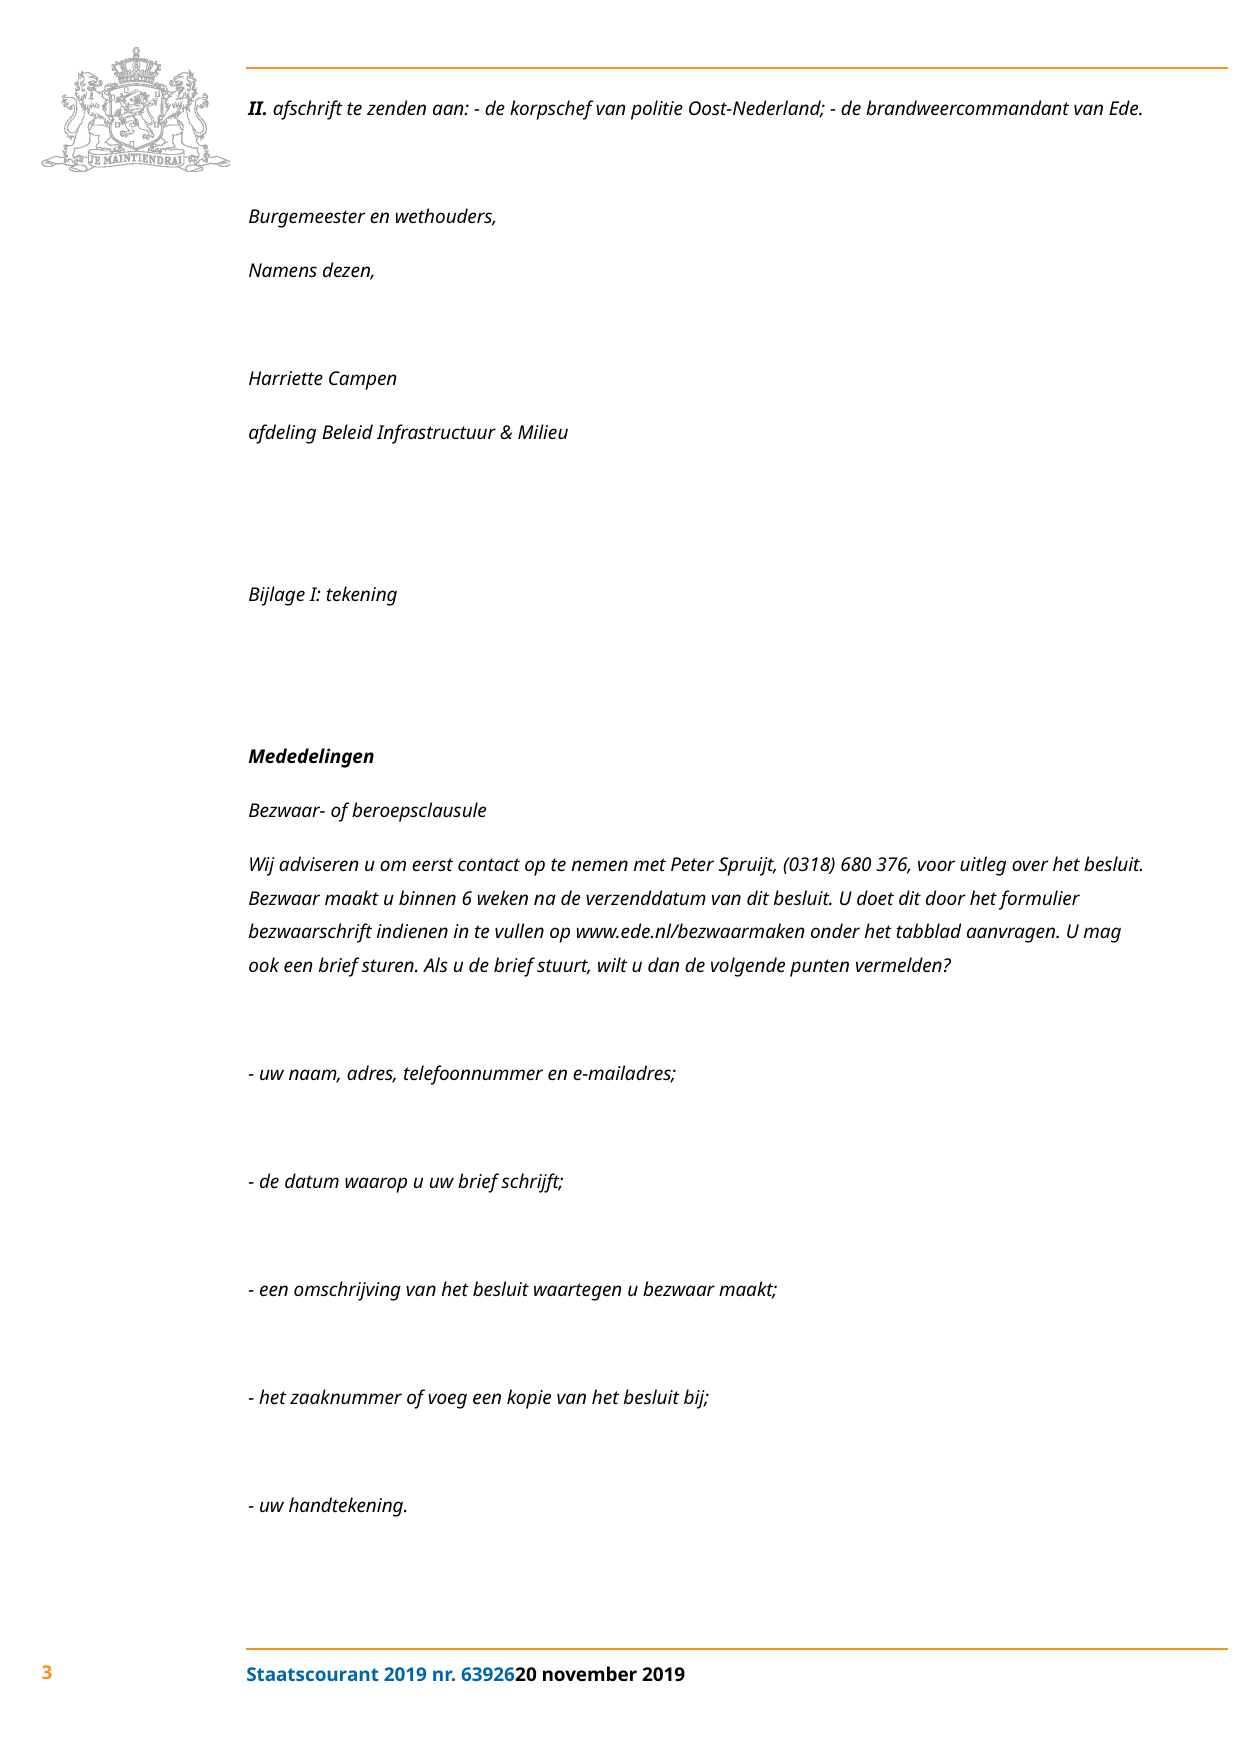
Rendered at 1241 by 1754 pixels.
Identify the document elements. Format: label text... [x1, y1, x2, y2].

text Mededelingen [248, 743, 1152, 769]
text Bijlage I: tekening [248, 581, 1152, 607]
text Harriette Campen [248, 365, 1152, 391]
text - het zaaknummer of voeg een kopie van het besluit bij; [248, 1384, 1152, 1410]
text afdeling Beleid Infrastructuur & Milieu [248, 419, 1152, 445]
text Bezwaar- of beroepsclausule [248, 798, 1152, 823]
text Burgemeester en wethouders, [248, 203, 1152, 229]
text - uw handtekening. [248, 1493, 1152, 1518]
text - een omschrijving van het besluit waartegen u bezwaar maakt; [248, 1276, 1152, 1302]
picture [41, 47, 231, 172]
text II. afschrift te zenden aan: - de korpschef van politie Oost-Nederland; - de brandweercommandant van Ede. [248, 95, 1152, 121]
text - uw naam, adres, telefoonnummer en e-mailadres; [248, 1060, 1152, 1086]
text Wij adviseren u om eerst contact op te nemen met Peter Spruijt, (0318) 680 376, voor uitleg over het besluit. Bezwaar maakt u binnen 6 weken na de verzenddatum van dit besluit. U doet dit door het formulier bezwaarschrift indienen in te vullen op www.ede.nl/bezwaarmaken onder het tabblad aanvragen. U mag ook een brief sturen. Als u de brief stuurt, wilt u dan de volgende punten vermelden? [248, 852, 1152, 978]
text Namens dezen, [248, 257, 1152, 283]
text - de datum waarop u uw brief schrijft; [248, 1168, 1152, 1194]
